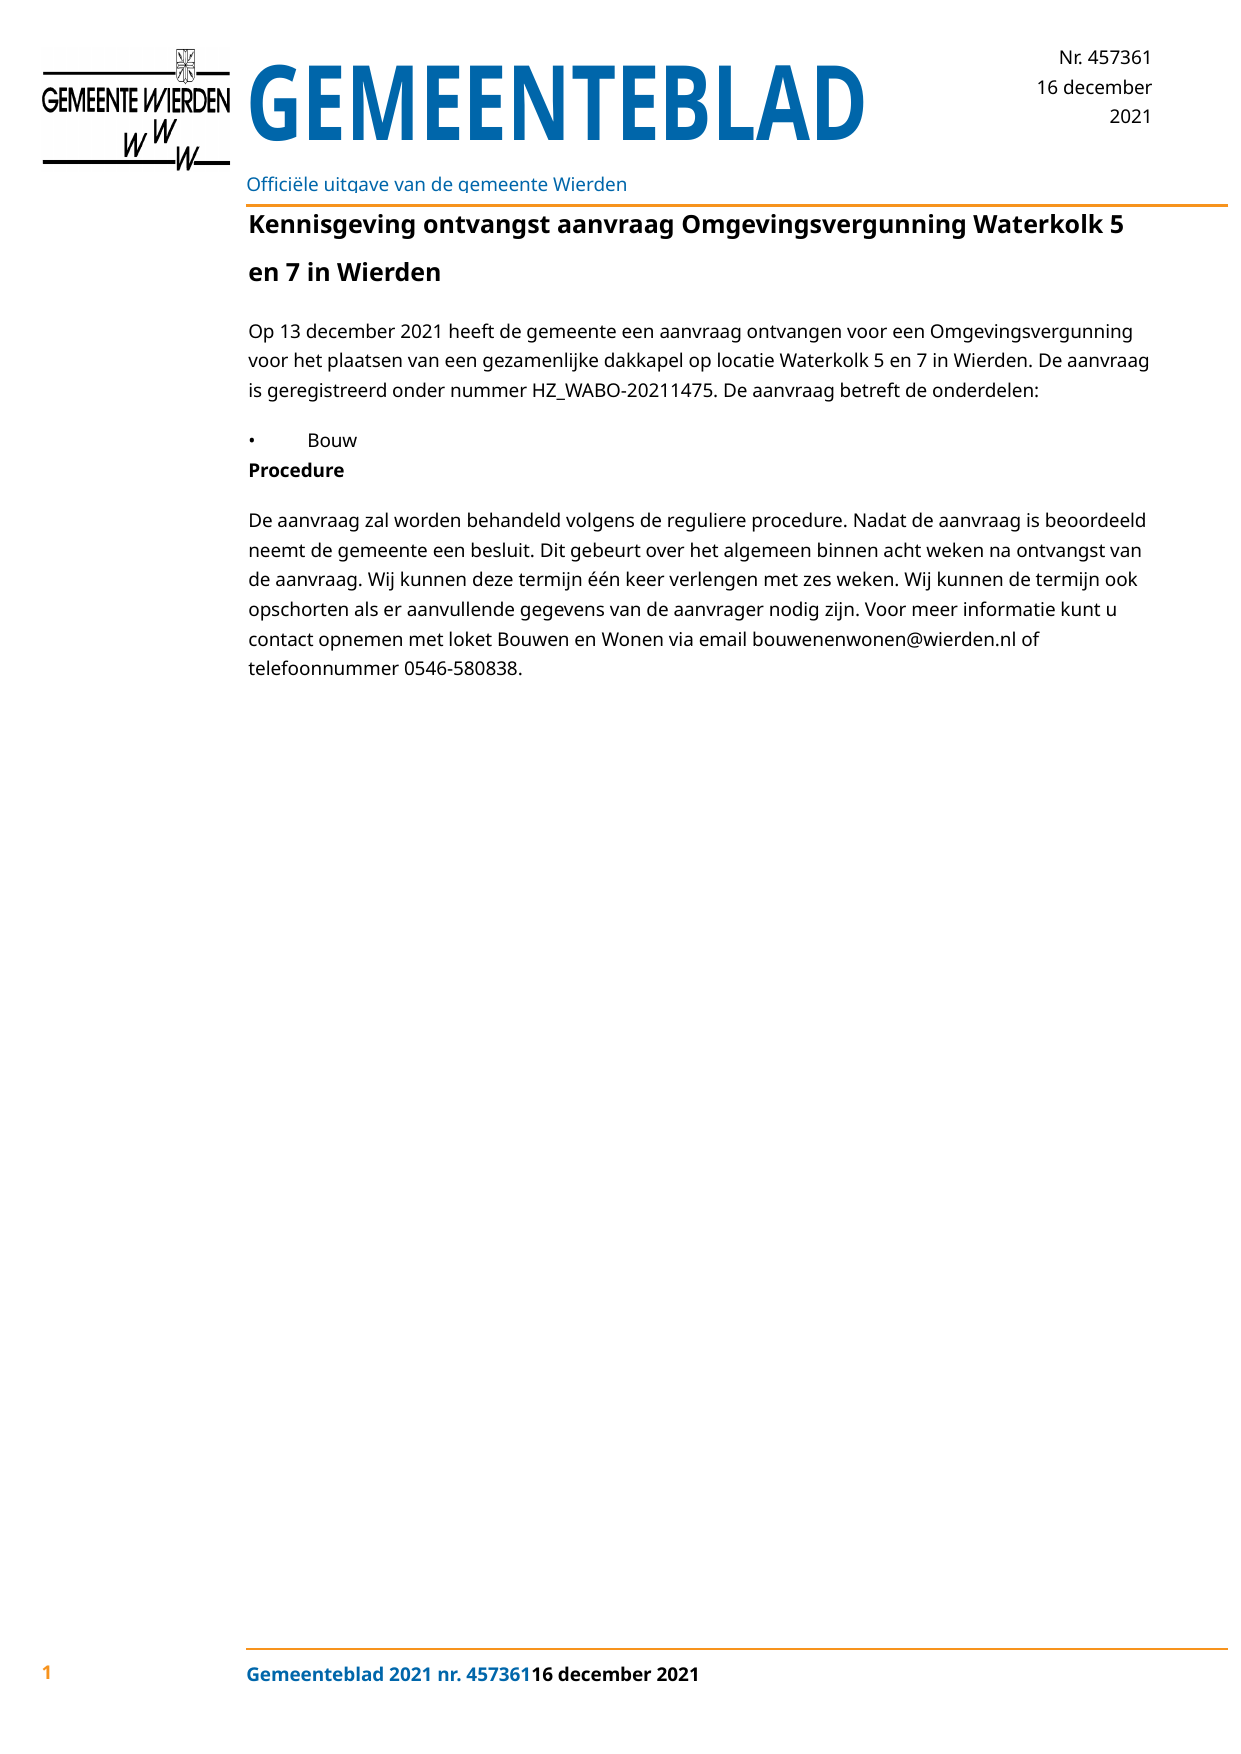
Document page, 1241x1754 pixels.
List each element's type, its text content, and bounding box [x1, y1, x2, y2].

text Procedure [248, 457, 1152, 483]
picture [41, 47, 231, 172]
text Kennisgeving ontvangst aanvraag Omgevingsvergunning Waterkolk 5 en 7 in Wierden [248, 207, 1152, 288]
list Bouw [248, 427, 1152, 453]
text Op 13 december 2021 heeft de gemeente een aanvraag ontvangen voor een Omgevingsvergunning voor het plaatsen van een gezamenlijke dakkapel op locatie Waterkolk 5 en 7 in Wierden. De aanvraag is geregistreerd onder nummer HZ_WABO-20211475. De aanvraag betreft de onderdelen: [248, 318, 1152, 403]
text De aanvraag zal worden behandeld volgens de reguliere procedure. Nadat de aanvraag is beoordeeld neemt de gemeente een besluit. Dit gebeurt over het algemeen binnen acht weken na ontvangst van de aanvraag. Wij kunnen deze termijn één keer verlengen met zes weken. Wij kunnen de termijn ook opschorten als er aanvullende gegevens van de aanvrager nodig zijn. Voor meer informatie kunt u contact opnemen met loket Bouwen en Wonen via email bouwenenwonen@wierden.nl of telefoonnummer 0546-580838. [248, 507, 1152, 681]
